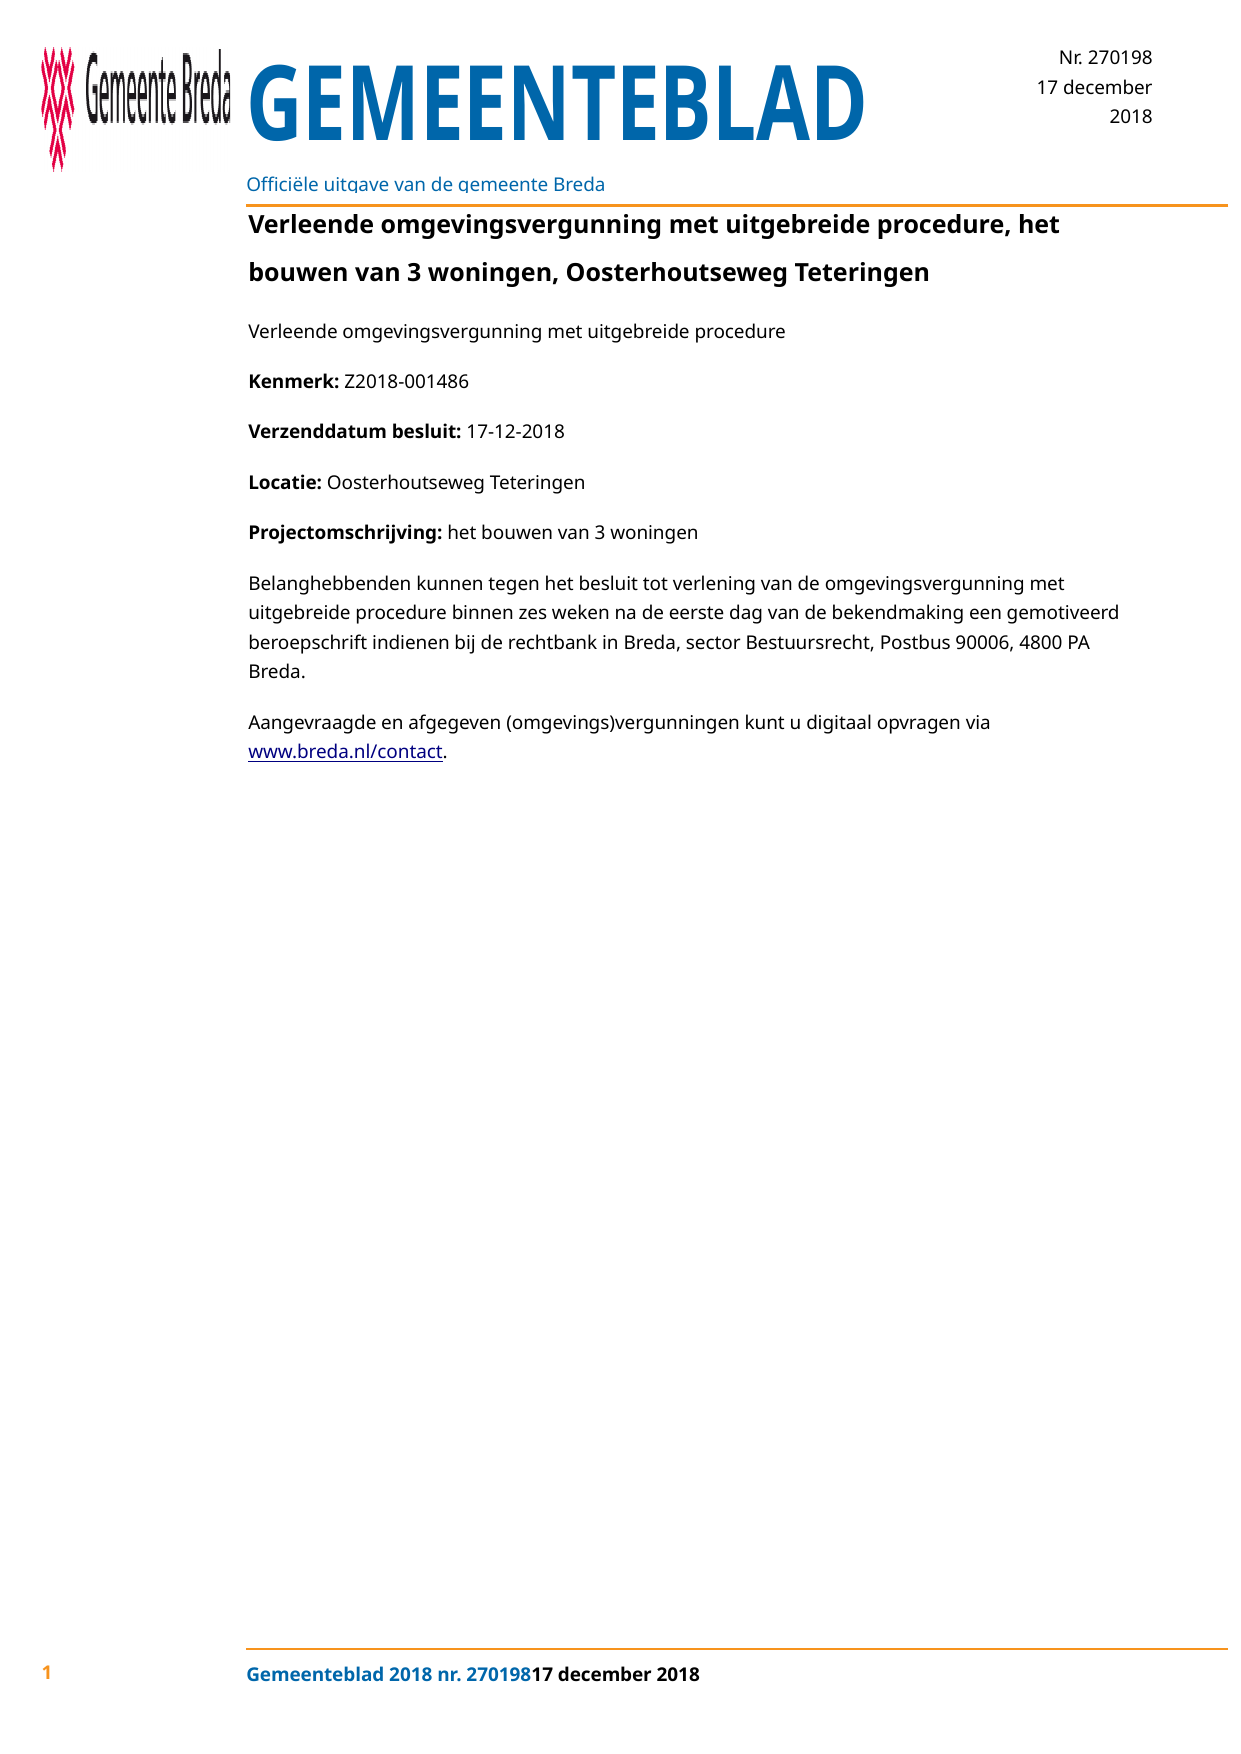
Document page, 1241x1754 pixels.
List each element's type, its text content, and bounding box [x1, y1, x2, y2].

text Kenmerk: Z2018-001486 [248, 368, 1152, 394]
text Aangevraagde en afgegeven (omgevings)vergunningen kunt u digitaal opvragen via www.breda.nl/contact. [248, 709, 1152, 764]
text Projectomschrijving: het bouwen van 3 woningen [248, 519, 1152, 545]
text Belanghebbenden kunnen tegen het besluit tot verlening van de omgevingsvergunning met uitgebreide procedure binnen zes weken na de eerste dag van de bekendmaking een gemotiveerd beroepschrift indienen bij de rechtbank in Breda, sector Bestuursrecht, Postbus 90006, 4800 PA Breda. [248, 570, 1152, 684]
text Locatie: Oosterhoutseweg Teteringen [248, 469, 1152, 495]
text Verleende omgevingsvergunning met uitgebreide procedure [248, 318, 1152, 344]
text Verleende omgevingsvergunning met uitgebreide procedure, het bouwen van 3 woningen, Oosterhoutseweg Teteringen [248, 207, 1152, 288]
text Verzenddatum besluit: 17-12-2018 [248, 419, 1152, 444]
picture [41, 47, 231, 172]
